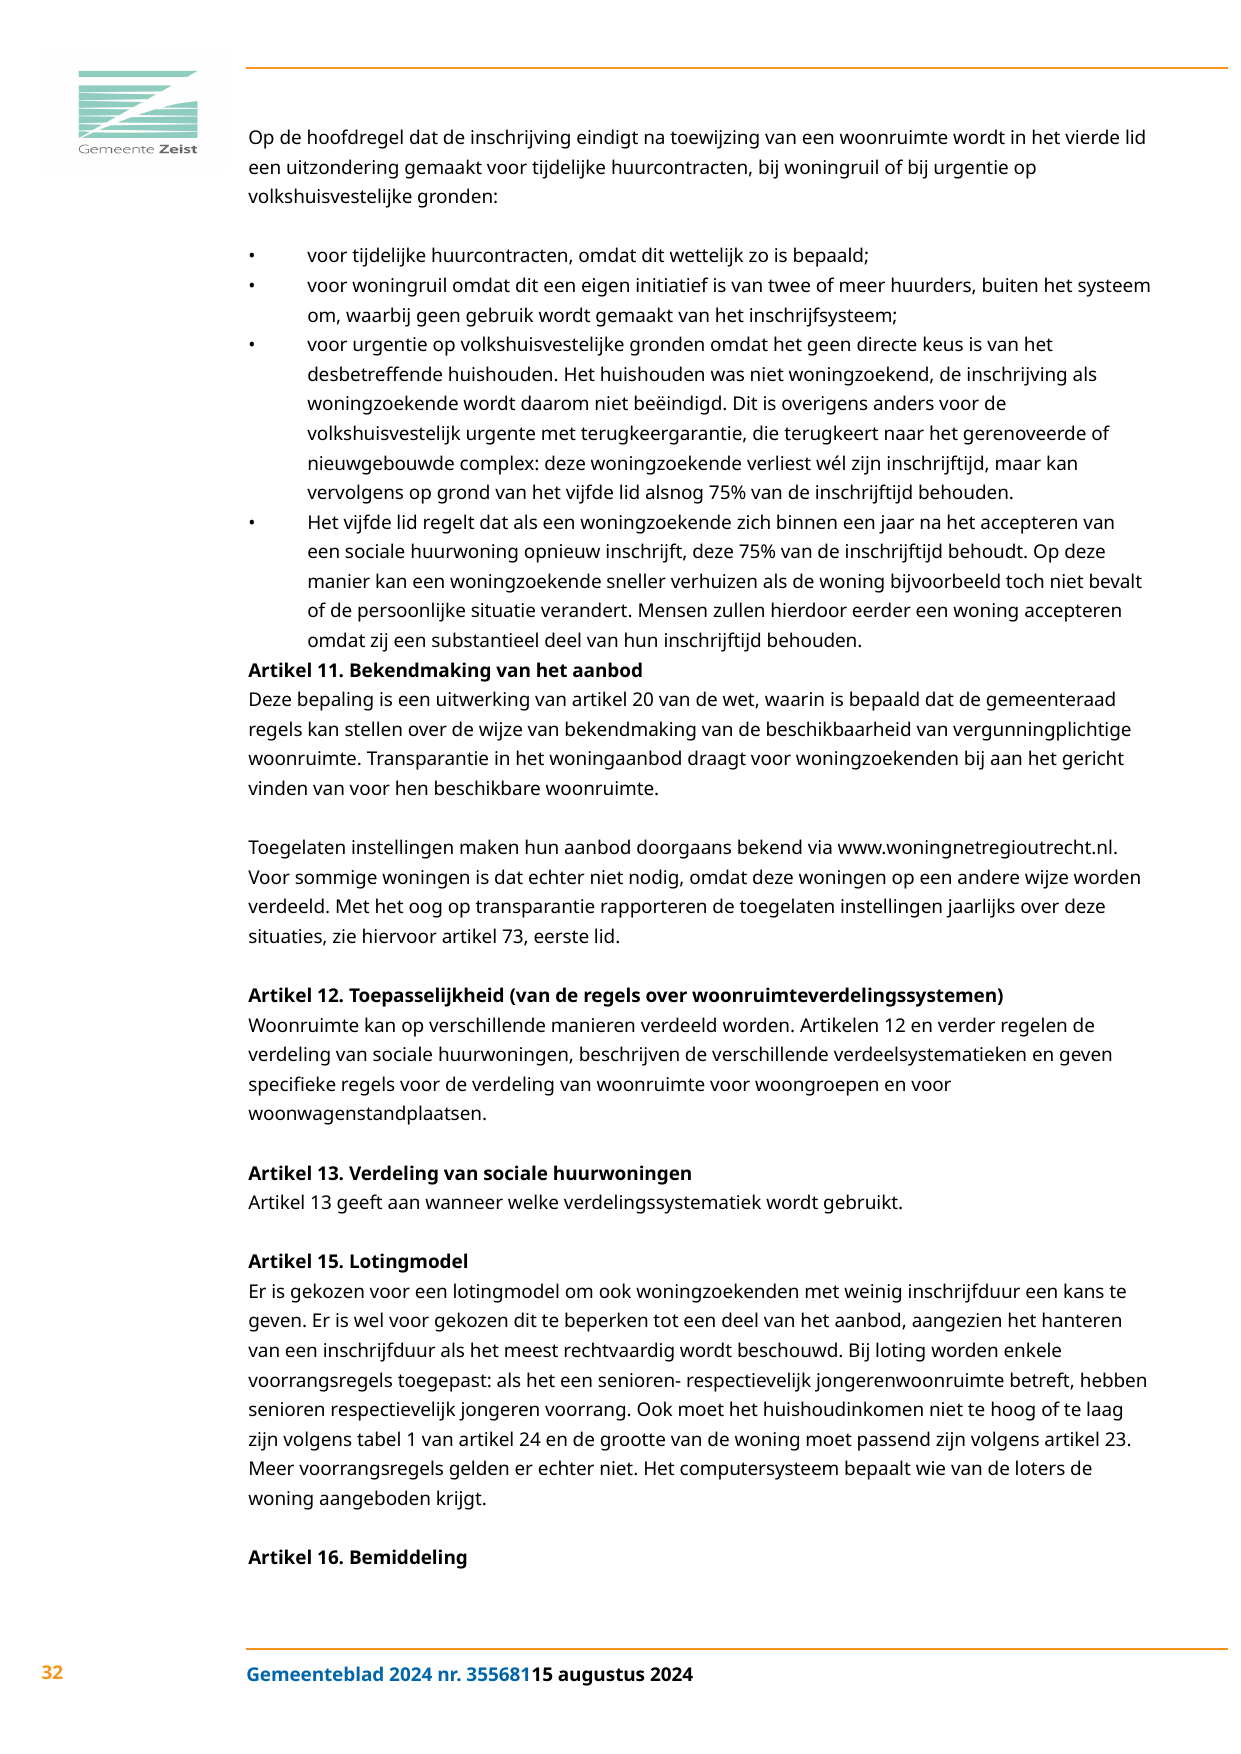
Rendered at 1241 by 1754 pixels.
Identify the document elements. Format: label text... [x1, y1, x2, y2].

text Artikel 16. Bemiddeling [248, 1544, 1152, 1570]
text Artikel 13 geeft aan wanneer welke verdelingssystematiek wordt gebruikt. [248, 1189, 1152, 1215]
text Op de hoofdregel dat de inschrijving eindigt na toewijzing van een woonruimte wordt in het vierde lid een uitzondering gemaakt voor tijdelijke huurcontracten, bij woningruil of bij urgentie op volkshuisvestelijke gronden: [248, 124, 1152, 209]
text Toegelaten instellingen maken hun aanbod doorgaans bekend via www.woningnetregioutrecht.nl. Voor sommige woningen is dat echter niet nodig, omdat deze woningen op een andere wijze worden verdeeld. Met het oog op transparantie rapporteren de toegelaten instellingen jaarlijks over deze situaties, zie hiervoor artikel 73, eerste lid. [248, 834, 1152, 949]
list Het vijfde lid regelt dat als een woningzoekende zich binnen een jaar na het accepteren van een sociale huurwoning opnieuw inschrijft, deze 75% van de inschrijftijd behoudt. Op deze manier kan een woningzoekende sneller verhuizen als de woning bijvoorbeeld toch niet bevalt of de persoonlijke situatie verandert. Mensen zullen hierdoor eerder een woning accepteren omdat zij een substantieel deel van hun inschrijftijd behouden. [248, 509, 1152, 653]
list voor woningruil omdat dit een eigen initiatief is van twee of meer huurders, buiten het systeem om, waarbij geen gebruik wordt gemaakt van het inschrijfsysteem; [248, 272, 1152, 328]
list voor tijdelijke huurcontracten, omdat dit wettelijk zo is bepaald; [248, 243, 1152, 268]
text Deze bepaling is een uitwerking van artikel 20 van de wet, waarin is bepaald dat de gemeenteraad regels kan stellen over de wijze van bekendmaking van de beschikbaarheid van vergunningplichtige woonruimte. Transparantie in het woningaanbod draagt voor woningzoekenden bij aan het gericht vinden van voor hen beschikbare woonruimte. [248, 686, 1152, 801]
text Artikel 12. Toepasselijkheid (van de regels over woonruimteverdelingssystemen) [248, 982, 1152, 1008]
text Woonruimte kan op verschillende manieren verdeeld worden. Artikelen 12 en verder regelen de verdeling van sociale huurwoningen, beschrijven de verschillende verdeelsystematieken en geven specifieke regels voor de verdeling van woonruimte voor woongroepen en voor woonwagenstandplaatsen. [248, 1012, 1152, 1126]
text Artikel 15. Lotingmodel [248, 1248, 1152, 1274]
text Artikel 11. Bekendmaking van het aanbod [248, 657, 1152, 683]
picture [41, 47, 231, 172]
list voor urgentie op volkshuisvestelijke gronden omdat het geen directe keus is van het desbetreffende huishouden. Het huishouden was niet woningzoekend, de inschrijving als woningzoekende wordt daarom niet beëindigd. Dit is overigens anders voor de volkshuisvestelijk urgente met terugkeergarantie, die terugkeert naar het gerenoveerde of nieuwgebouwde complex: deze woningzoekende verliest wél zijn inschrijftijd, maar kan vervolgens op grond van het vijfde lid alsnog 75% van de inschrijftijd behouden. [248, 331, 1152, 505]
text Er is gekozen voor een lotingmodel om ook woningzoekenden met weinig inschrijfduur een kans te geven. Er is wel voor gekozen dit te beperken tot een deel van het aanbod, aangezien het hanteren van een inschrijfduur als het meest rechtvaardig wordt beschouwd. Bij loting worden enkele voorrangsregels toegepast: als het een senioren- respectievelijk jongerenwoonruimte betreft, hebben senioren respectievelijk jongeren voorrang. Ook moet het huishoudinkomen niet te hoog of te laag zijn volgens tabel 1 van artikel 24 en de grootte van de woning moet passend zijn volgens artikel 23. Meer voorrangsregels gelden er echter niet. Het computersysteem bepaalt wie van de loters de woning aangeboden krijgt. [248, 1278, 1152, 1511]
text Artikel 13. Verdeling van sociale huurwoningen [248, 1160, 1152, 1186]
